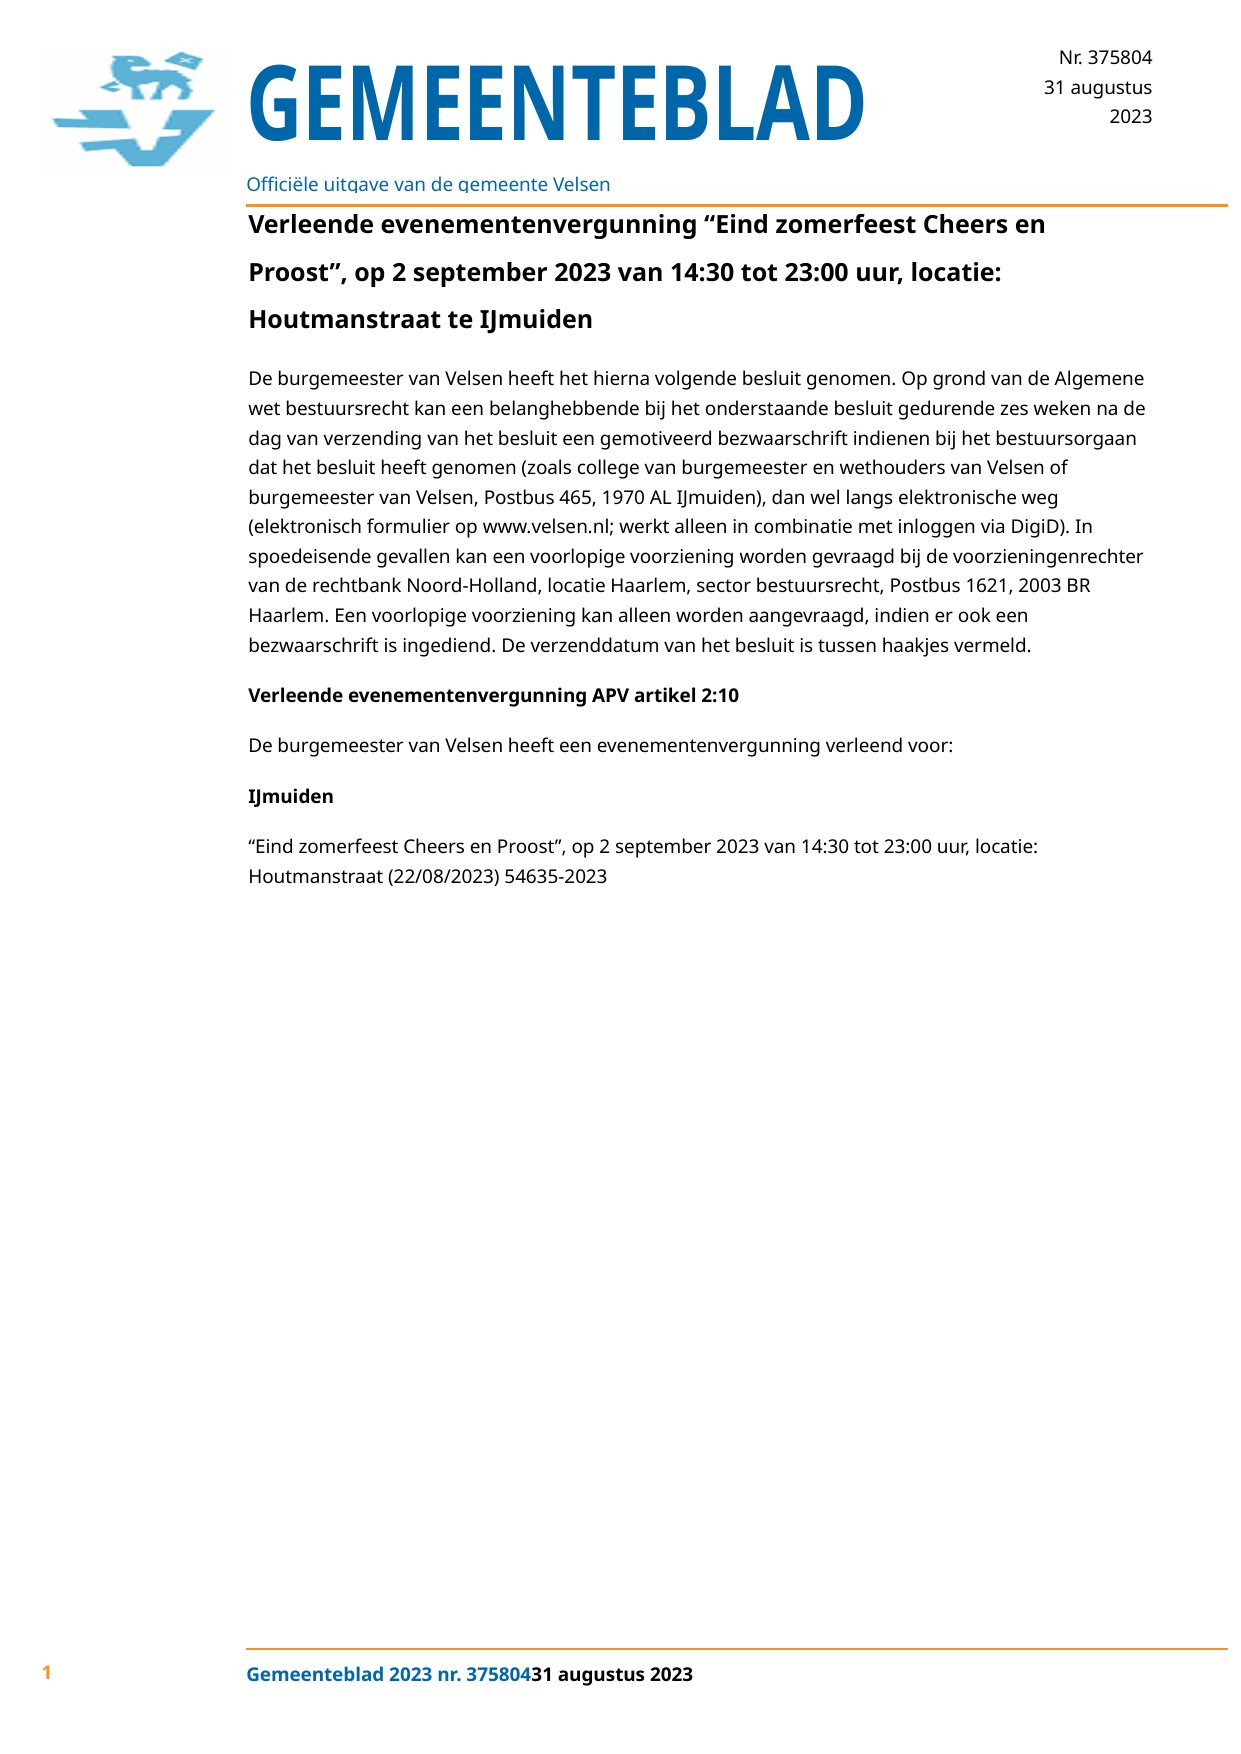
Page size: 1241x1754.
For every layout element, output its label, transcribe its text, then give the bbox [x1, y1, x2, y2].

picture [41, 47, 231, 172]
text “Eind zomerfeest Cheers en Proost”, op 2 september 2023 van 14:30 tot 23:00 uur, locatie: Houtmanstraat (22/08/2023) 54635-2023 [248, 833, 1152, 889]
text De burgemeester van Velsen heeft een evenementenvergunning verleend voor: [248, 733, 1152, 758]
text Verleende evenementenvergunning APV artikel 2:10 [248, 682, 1152, 708]
text De burgemeester van Velsen heeft het hierna volgende besluit genomen. Op grond van de Algemene wet bestuursrecht kan een belanghebbende bij het onderstaande besluit gedurende zes weken na de dag van verzending van het besluit een gemotiveerd bezwaarschrift indienen bij het bestuursorgaan dat het besluit heeft genomen (zoals college van burgemeester en wethouders van Velsen of burgemeester van Velsen, Postbus 465, 1970 AL IJmuiden), dan wel langs elektronische weg (elektronisch formulier op www.velsen.nl; werkt alleen in combinatie met inloggen via DigiD). In spoedeisende gevallen kan een voorlopige voorziening worden gevraagd bij de voorzieningenrechter van de rechtbank Noord-Holland, locatie Haarlem, sector bestuursrecht, Postbus 1621, 2003 BR Haarlem. Een voorlopige voorziening kan alleen worden aangevraagd, indien er ook een bezwaarschrift is ingediend. De verzenddatum van het besluit is tussen haakjes vermeld. [248, 366, 1152, 657]
text IJmuiden [248, 783, 1152, 809]
text Verleende evenementenvergunning “Eind zomerfeest Cheers en Proost”, op 2 september 2023 van 14:30 tot 23:00 uur, locatie: Houtmanstraat te IJmuiden [248, 207, 1152, 336]
